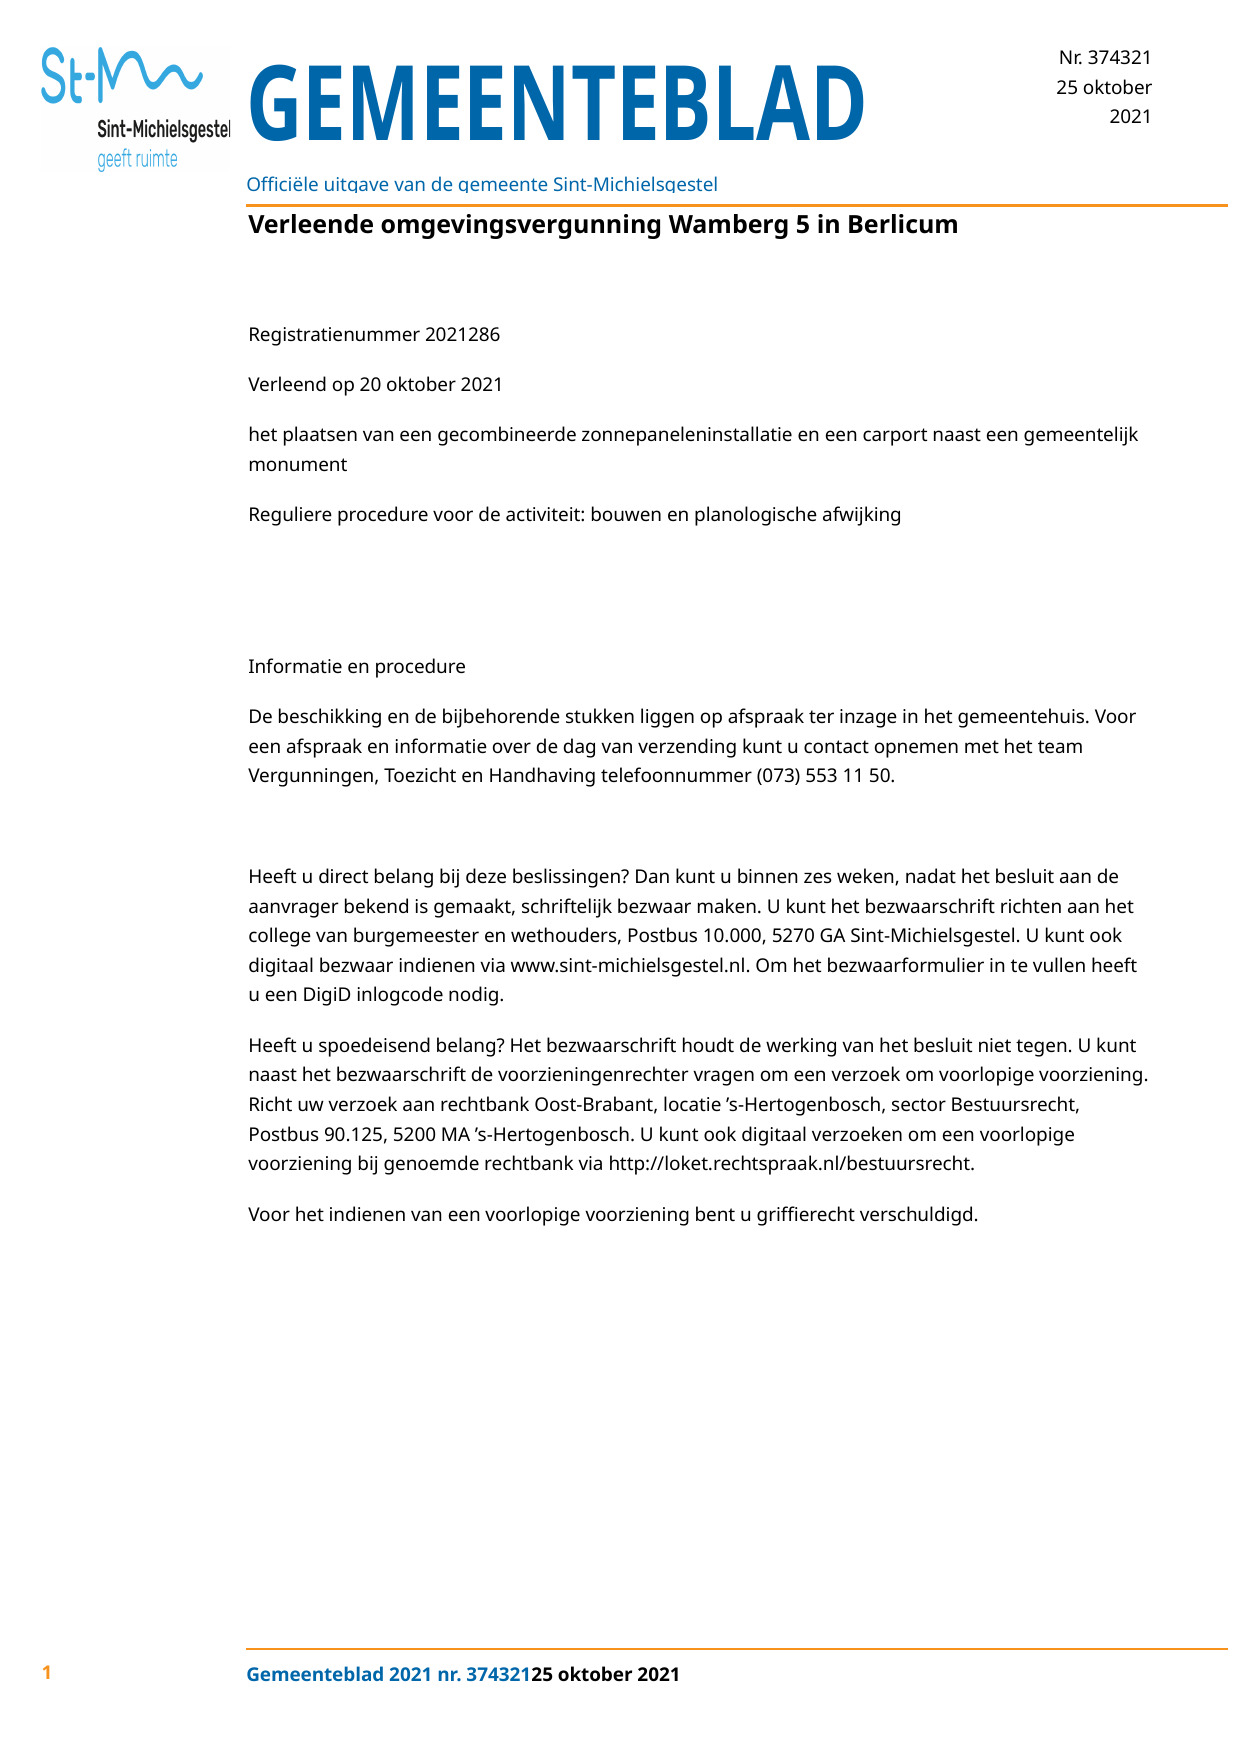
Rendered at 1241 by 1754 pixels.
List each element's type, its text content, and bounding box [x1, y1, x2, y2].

picture [41, 47, 231, 172]
text het plaatsen van een gecombineerde zonnepaneleninstallatie en een carport naast een gemeentelijk monument [248, 422, 1152, 477]
text Voor het indienen van een voorlopige voorziening bent u griffierecht verschuldigd. [248, 1201, 1152, 1226]
text Registratienummer 2021286 [248, 321, 1152, 346]
text De beschikking en de bijbehorende stukken liggen op afspraak ter inzage in het gemeentehuis. Voor een afspraak en informatie over de dag van verzending kunt u contact opnemen met het team Vergunningen, Toezicht en Handhaving telefoonnummer (073) 553 11 50. [248, 703, 1152, 788]
text Informatie en procedure [248, 653, 1152, 678]
text Verleende omgevingsvergunning Wamberg 5 in Berlicum [248, 207, 1152, 241]
text Verleend op 20 oktober 2021 [248, 371, 1152, 397]
text Heeft u direct belang bij deze beslissingen? Dan kunt u binnen zes weken, nadat het besluit aan de aanvrager bekend is gemaakt, schriftelijk bezwaar maken. U kunt het bezwaarschrift richten aan het college van burgemeester en wethouders, Postbus 10.000, 5270 GA Sint-Michielsgestel. U kunt ook digitaal bezwaar indienen via www.sint-michielsgestel.nl. Om het bezwaarformulier in te vullen heeft u een DigiD inlogcode nodig. [248, 863, 1152, 1007]
text Reguliere procedure voor de activiteit: bouwen en planologische afwijking [248, 502, 1152, 527]
text Heeft u spoedeisend belang? Het bezwaarschrift houdt de werking van het besluit niet tegen. U kunt naast het bezwaarschrift de voorzieningenrechter vragen om een verzoek om voorlopige voorziening. Richt uw verzoek aan rechtbank Oost-Brabant, locatie ’s-Hertogenbosch, sector Bestuursrecht, Postbus 90.125, 5200 MA ’s-Hertogenbosch. U kunt ook digitaal verzoeken om een voorlopige voorziening bij genoemde rechtbank via http://loket.rechtspraak.nl/bestuursrecht. [248, 1032, 1152, 1176]
